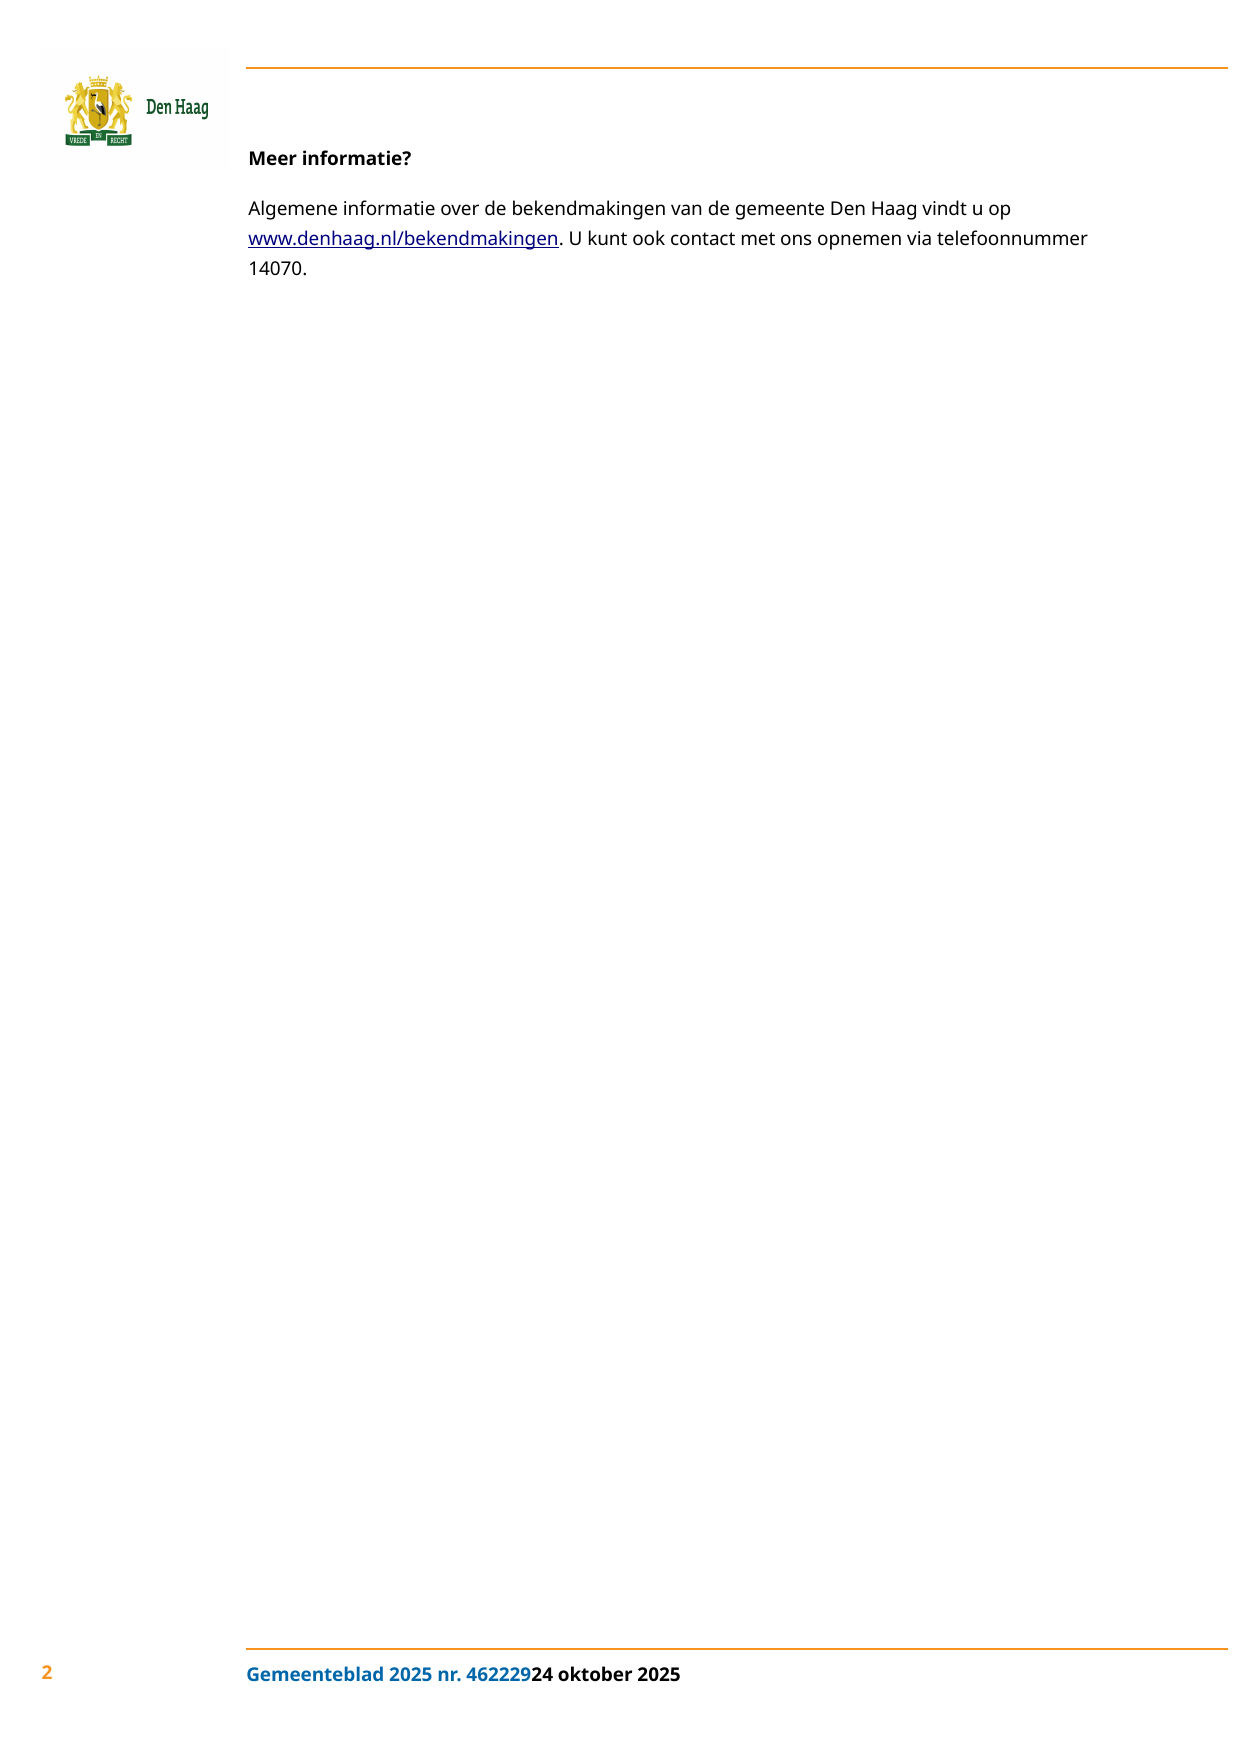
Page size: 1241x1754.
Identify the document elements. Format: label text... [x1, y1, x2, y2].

text Algemene informatie over de bekendmakingen van de gemeente Den Haag vindt u op www.denhaag.nl/bekendmakingen. U kunt ook contact met ons opnemen via telefoonnummer 14070. [248, 196, 1152, 281]
text Meer informatie? [248, 145, 1152, 171]
picture [41, 47, 231, 172]
